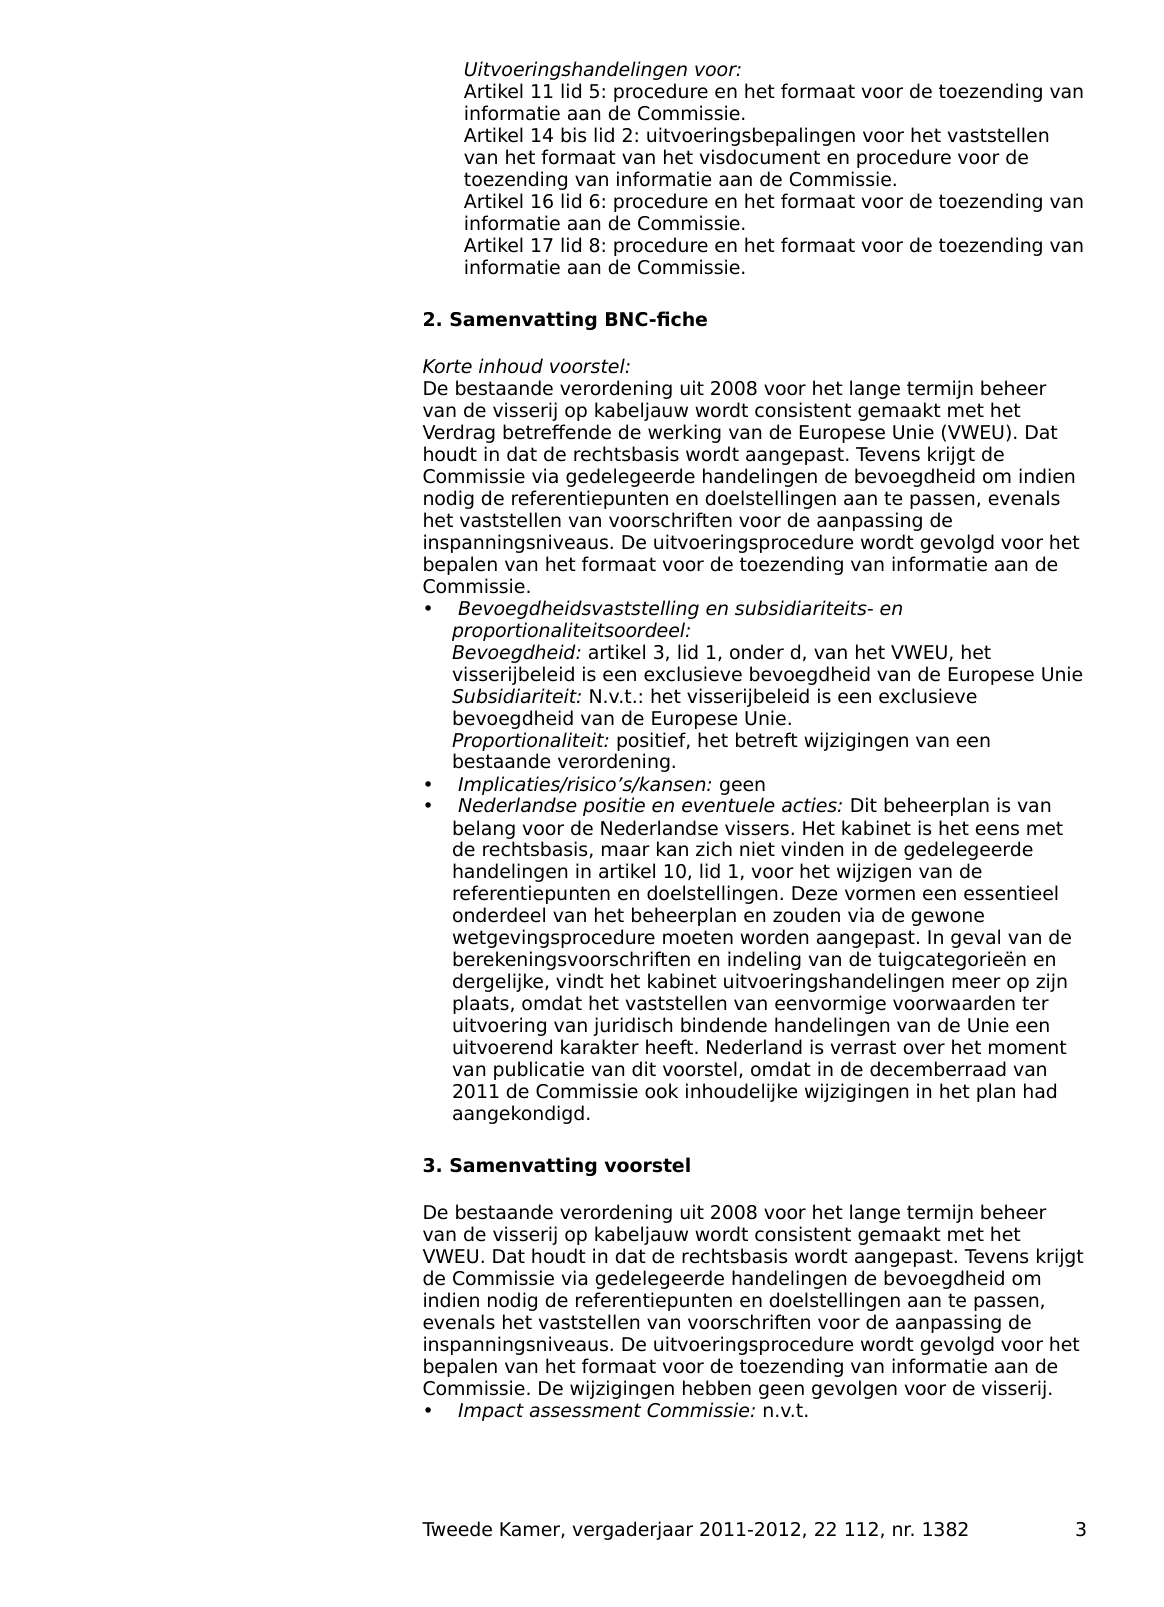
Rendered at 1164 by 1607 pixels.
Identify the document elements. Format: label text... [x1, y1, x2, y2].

text Bevoegdheid: artikel 3, lid 1, onder d, van het VWEU, het visserijbeleid is een exclusieve bevoegdheid van de Europese Unie [452, 642, 1087, 686]
text • Nederlandse positie en eventuele acties: Dit beheerplan is van belang voor de Nederlandse vissers. Het kabinet is het eens met de rechtsbasis, maar kan zich niet vinden in de gedelegeerde handelingen in artikel 10, lid 1, voor het wijzigen van de referentiepunten en doelstellingen. Deze vormen een essentieel onderdeel van het beheerplan en zouden via de gewone wetgevingsprocedure moeten worden aangepast. In geval van de berekeningsvoorschriften en indeling van de tuigcategorieën en dergelijke, vindt het kabinet uitvoeringshandelingen meer op zijn plaats, omdat het vaststellen van eenvormige voorwaarden ter uitvoering van juridisch bindende handelingen van de Unie een uitvoerend karakter heeft. Nederland is verrast over het moment van publicatie van dit voorstel, omdat in de decemberraad van 2011 de Commissie ook inhoudelijke wijzigingen in het plan had aangekondigd. [422, 795, 1087, 1125]
text Artikel 14 bis lid 2: uitvoeringsbepalingen voor het vaststellen van het formaat van het visdocument en procedure voor de toezending van informatie aan de Commissie. [464, 125, 1087, 191]
text Artikel 17 lid 8: procedure en het formaat voor de toezending van informatie aan de Commissie. [464, 235, 1087, 279]
text Artikel 16 lid 6: procedure en het formaat voor de toezending van informatie aan de Commissie. [464, 191, 1087, 235]
subtitle 3. Samenvatting voorstel [422, 1155, 1087, 1177]
text Artikel 11 lid 5: procedure en het formaat voor de toezending van informatie aan de Commissie. [464, 81, 1087, 125]
text • Impact assessment Commissie: n.v.t. [422, 1400, 1087, 1422]
text De bestaande verordening uit 2008 voor het lange termijn beheer van de visserij op kabeljauw wordt consistent gemaakt met het VWEU. Dat houdt in dat de rechtsbasis wordt aangepast. Tevens krijgt de Commissie via gedelegeerde handelingen de bevoegdheid om indien nodig de referentiepunten en doelstellingen aan te passen, evenals het vaststellen van voorschriften voor de aanpassing de inspanningsniveaus. De uitvoeringsprocedure wordt gevolgd voor het bepalen van het formaat voor de toezending van informatie aan de Commissie. De wijzigingen hebben geen gevolgen voor de visserij. [422, 1202, 1087, 1400]
text De bestaande verordening uit 2008 voor het lange termijn beheer van de visserij op kabeljauw wordt consistent gemaakt met het Verdrag betreffende de werking van de Europese Unie (VWEU). Dat houdt in dat de rechtsbasis wordt aangepast. Tevens krijgt de Commissie via gedelegeerde handelingen de bevoegdheid om indien nodig de referentiepunten en doelstellingen aan te passen, evenals het vaststellen van voorschriften voor de aanpassing de inspanningsniveaus. De uitvoeringsprocedure wordt gevolgd voor het bepalen van het formaat voor de toezending van informatie aan de Commissie. [422, 378, 1087, 598]
subtitle Korte inhoud voorstel: [422, 356, 1087, 378]
text Uitvoeringshandelingen voor: [464, 59, 1087, 81]
subtitle 2. Samenvatting BNC-fiche [422, 309, 1087, 331]
text • Implicaties/risico’s/kansen: geen [422, 773, 1087, 795]
text Subsidiariteit: N.v.t.: het visserijbeleid is een exclusieve bevoegdheid van de Europese Unie. [452, 686, 1087, 729]
text • Bevoegdheidsvaststelling en subsidiariteits- en proportionaliteitsoordeel: [422, 598, 1087, 642]
text Proportionaliteit: positief, het betreft wijzigingen van een bestaande verordening. [452, 729, 1087, 773]
